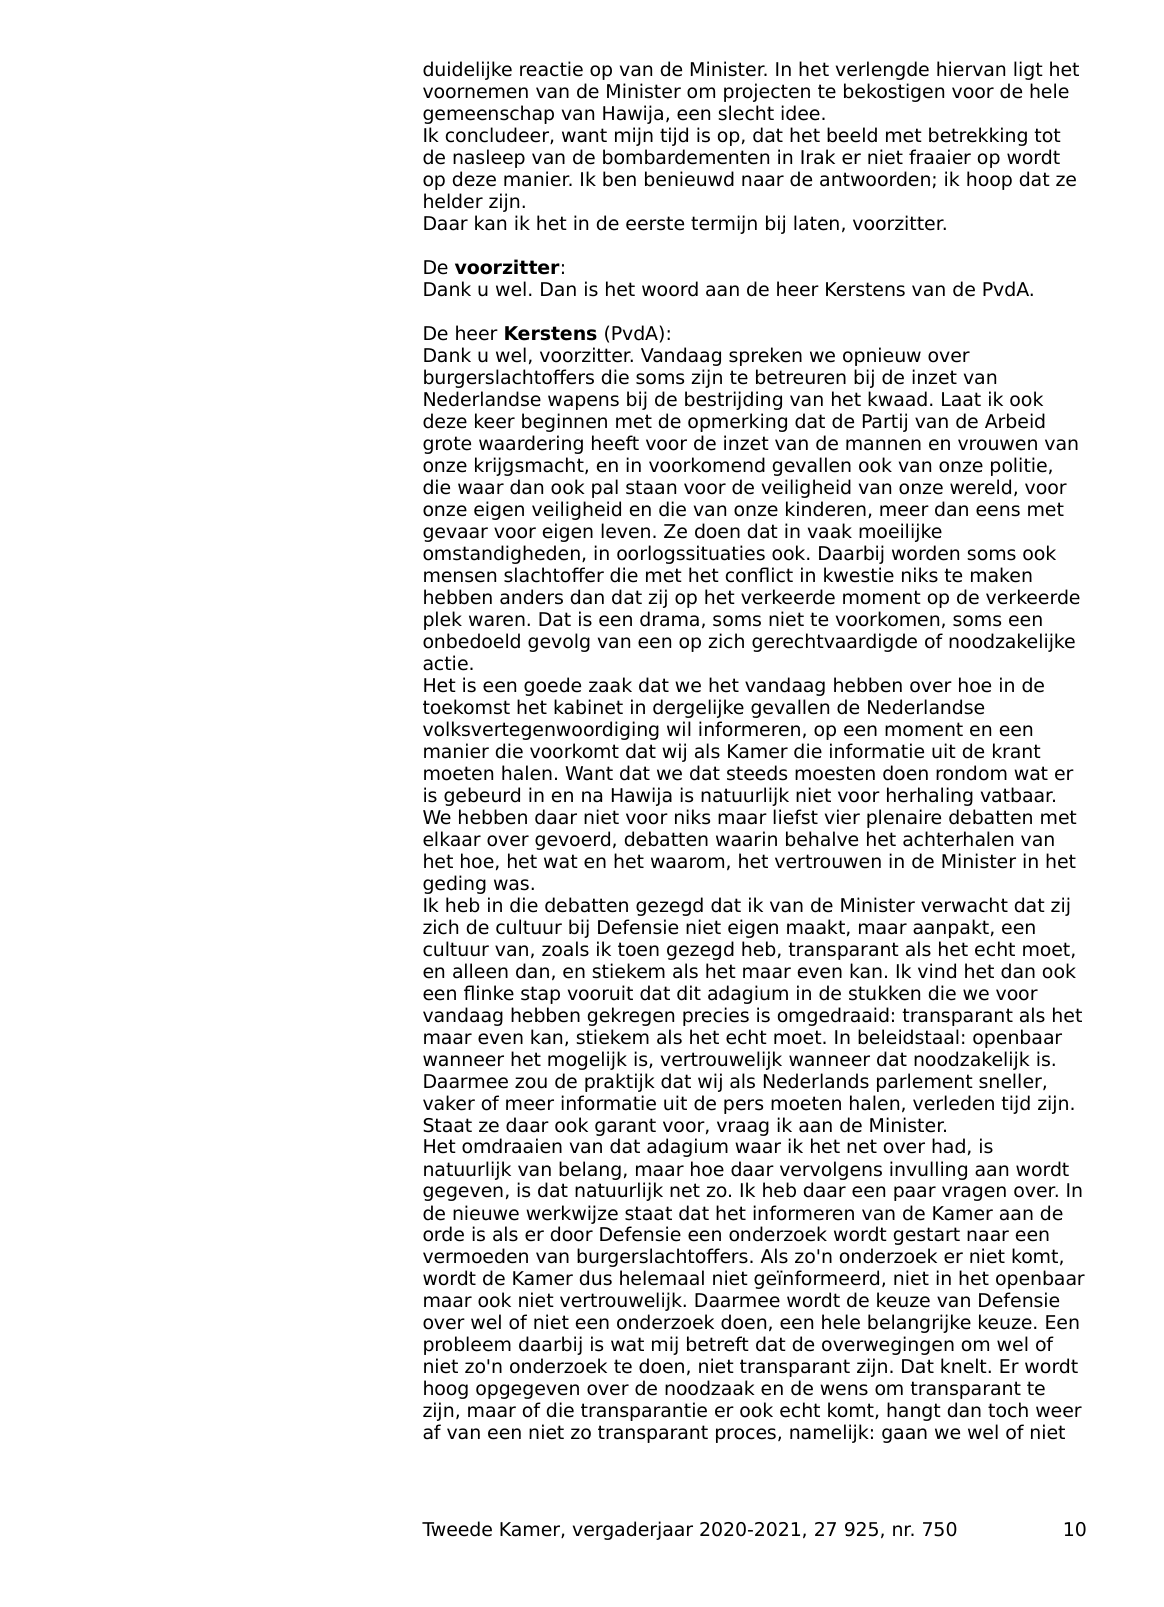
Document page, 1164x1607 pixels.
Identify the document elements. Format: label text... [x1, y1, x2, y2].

text Het omdraaien van dat adagium waar ik het net over had, is natuurlijk van belang, maar hoe daar vervolgens invulling aan wordt gegeven, is dat natuurlijk net zo. Ik heb daar een paar vragen over. In de nieuwe werkwijze staat dat het informeren van de Kamer aan de orde is als er door Defensie een onderzoek wordt gestart naar een vermoeden van burgerslachtoffers. Als zo'n onderzoek er niet komt, wordt de Kamer dus helemaal niet geïnformeerd, niet in het openbaar maar ook niet vertrouwelijk. Daarmee wordt de keuze van Defensie over wel of niet een onderzoek doen, een hele belangrijke keuze. Een probleem daarbij is wat mij betreft dat de overwegingen om wel of niet zo'n onderzoek te doen, niet transparant zijn. Dat knelt. Er wordt hoog opgegeven over de noodzaak en de wens om transparant te zijn, maar of die transparantie er ook echt komt, hangt dan toch weer af van een niet zo transparant proces, namelijk: gaan we wel of niet [422, 1136, 1087, 1444]
text Dank u wel. Dan is het woord aan de heer Kerstens van de PvdA. [422, 279, 1087, 301]
text Daar kan ik het in de eerste termijn bij laten, voorzitter. [422, 213, 1087, 235]
text duidelijke reactie op van de Minister. In het verlengde hiervan ligt het voornemen van de Minister om projecten te bekostigen voor de hele gemeenschap van Hawija, een slecht idee. [422, 59, 1087, 125]
text De voorzitter: [422, 257, 1087, 279]
text De heer Kerstens (PvdA): [422, 323, 1087, 345]
text Het is een goede zaak dat we het vandaag hebben over hoe in de toekomst het kabinet in dergelijke gevallen de Nederlandse volksvertegenwoordiging wil informeren, op een moment en een manier die voorkomt dat wij als Kamer die informatie uit de krant moeten halen. Want dat we dat steeds moesten doen rondom wat er is gebeurd in en na Hawija is natuurlijk niet voor herhaling vatbaar. We hebben daar niet voor niks maar liefst vier plenaire debatten met elkaar over gevoerd, debatten waarin behalve het achterhalen van het hoe, het wat en het waarom, het vertrouwen in de Minister in het geding was. [422, 675, 1087, 895]
text Ik heb in die debatten gezegd dat ik van de Minister verwacht dat zij zich de cultuur bij Defensie niet eigen maakt, maar aanpakt, een cultuur van, zoals ik toen gezegd heb, transparant als het echt moet, en alleen dan, en stiekem als het maar even kan. Ik vind het dan ook een flinke stap vooruit dat dit adagium in de stukken die we voor vandaag hebben gekregen precies is omgedraaid: transparant als het maar even kan, stiekem als het echt moet. In beleidstaal: openbaar wanneer het mogelijk is, vertrouwelijk wanneer dat noodzakelijk is. Daarmee zou de praktijk dat wij als Nederlands parlement sneller, vaker of meer informatie uit de pers moeten halen, verleden tijd zijn. Staat ze daar ook garant voor, vraag ik aan de Minister. [422, 895, 1087, 1136]
text Ik concludeer, want mijn tijd is op, dat het beeld met betrekking tot de nasleep van de bombardementen in Irak er niet fraaier op wordt op deze manier. Ik ben benieuwd naar de antwoorden; ik hoop dat ze helder zijn. [422, 125, 1087, 213]
text Dank u wel, voorzitter. Vandaag spreken we opnieuw over burgerslachtoffers die soms zijn te betreuren bij de inzet van Nederlandse wapens bij de bestrijding van het kwaad. Laat ik ook deze keer beginnen met de opmerking dat de Partij van de Arbeid grote waardering heeft voor de inzet van de mannen en vrouwen van onze krijgsmacht, en in voorkomend gevallen ook van onze politie, die waar dan ook pal staan voor de veiligheid van onze wereld, voor onze eigen veiligheid en die van onze kinderen, meer dan eens met gevaar voor eigen leven. Ze doen dat in vaak moeilijke omstandigheden, in oorlogssituaties ook. Daarbij worden soms ook mensen slachtoffer die met het conflict in kwestie niks te maken hebben anders dan dat zij op het verkeerde moment op de verkeerde plek waren. Dat is een drama, soms niet te voorkomen, soms een onbedoeld gevolg van een op zich gerechtvaardigde of noodzakelijke actie. [422, 345, 1087, 675]
